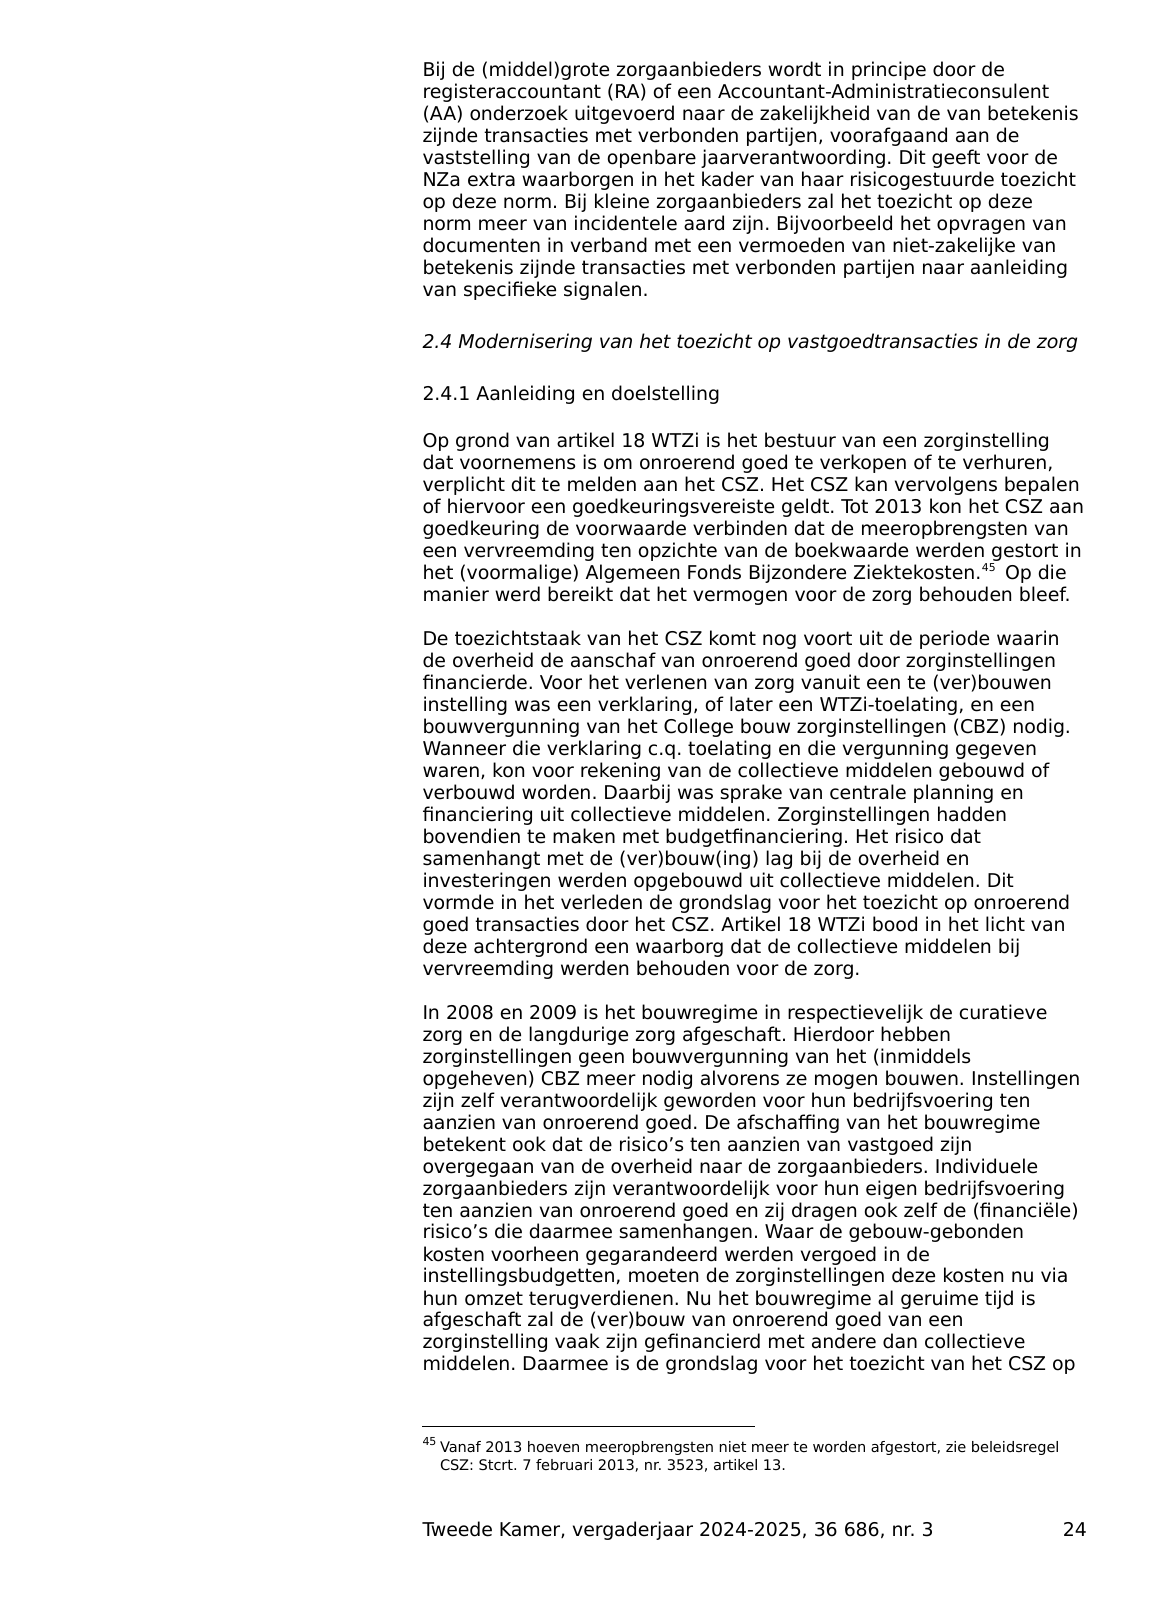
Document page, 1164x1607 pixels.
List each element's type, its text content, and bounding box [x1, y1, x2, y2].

text Bij de (middel)grote zorgaanbieders wordt in principe door de registeraccountant (RA) of een Accountant-Administratieconsulent (AA) onderzoek uitgevoerd naar de zakelijkheid van de van betekenis zijnde transacties met verbonden partijen, voorafgaand aan de vaststelling van de openbare jaarverantwoording. Dit geeft voor de NZa extra waarborgen in het kader van haar risicogestuurde toezicht op deze norm. Bij kleine zorgaanbieders zal het toezicht op deze norm meer van incidentele aard zijn. Bijvoorbeeld het opvragen van documenten in verband met een vermoeden van niet-zakelijke van betekenis zijnde transacties met verbonden partijen naar aanleiding van specifieke signalen. [422, 59, 1087, 301]
text Op grond van artikel 18 WTZi is het bestuur van een zorginstelling dat voornemens is om onroerend goed te verkopen of te verhuren, verplicht dit te melden aan het CSZ. Het CSZ kan vervolgens bepalen of hiervoor een goedkeuringsvereiste geldt. Tot 2013 kon het CSZ aan goedkeuring de voorwaarde verbinden dat de meeropbrengsten van een vervreemding ten opzichte van de boekwaarde werden gestort in het (voormalige) Algemeen Fonds Bijzondere Ziektekosten. Op die manier werd bereikt dat het vermogen voor de zorg behouden bleef. [422, 430, 1087, 606]
text Vanaf 2013 hoeven meeropbrengsten niet meer te worden afgestort, zie beleidsregel CSZ: Stcrt. 7 februari 2013, nr. 3523, artikel 13. [422, 1435, 1087, 1474]
subtitle 2.4 Modernisering van het toezicht op vastgoedtransacties in de zorg [422, 331, 1087, 353]
subtitle 2.4.1 Aanleiding en doelstelling [422, 383, 1087, 405]
text De toezichtstaak van het CSZ komt nog voort uit de periode waarin de overheid de aanschaf van onroerend goed door zorginstellingen financierde. Voor het verlenen van zorg vanuit een te (ver)bouwen instelling was een verklaring, of later een WTZi-toelating, en een bouwvergunning van het College bouw zorginstellingen (CBZ) nodig. Wanneer die verklaring c.q. toelating en die vergunning gegeven waren, kon voor rekening van de collectieve middelen gebouwd of verbouwd worden. Daarbij was sprake van centrale planning en financiering uit collectieve middelen. Zorginstellingen hadden bovendien te maken met budgetfinanciering. Het risico dat samenhangt met de (ver)bouw(ing) lag bij de overheid en investeringen werden opgebouwd uit collectieve middelen. Dit vormde in het verleden de grondslag voor het toezicht op onroerend goed transacties door het CSZ. Artikel 18 WTZi bood in het licht van deze achtergrond een waarborg dat de collectieve middelen bij vervreemding werden behouden voor de zorg. [422, 628, 1087, 979]
text In 2008 en 2009 is het bouwregime in respectievelijk de curatieve zorg en de langdurige zorg afgeschaft. Hierdoor hebben zorginstellingen geen bouwvergunning van het (inmiddels opgeheven) CBZ meer nodig alvorens ze mogen bouwen. Instellingen zijn zelf verantwoordelijk geworden voor hun bedrijfsvoering ten aanzien van onroerend goed. De afschaffing van het bouwregime betekent ook dat de risico’s ten aanzien van vastgoed zijn overgegaan van de overheid naar de zorgaanbieders. Individuele zorgaanbieders zijn verantwoordelijk voor hun eigen bedrijfsvoering ten aanzien van onroerend goed en zij dragen ook zelf de (financiële) risico’s die daarmee samenhangen. Waar de gebouw-gebonden kosten voorheen gegarandeerd werden vergoed in de instellingsbudgetten, moeten de zorginstellingen deze kosten nu via hun omzet terugverdienen. Nu het bouwregime al geruime tijd is afgeschaft zal de (ver)bouw van onroerend goed van een zorginstelling vaak zijn gefinancierd met andere dan collectieve middelen. Daarmee is de grondslag voor het toezicht van het CSZ op [422, 1002, 1087, 1375]
